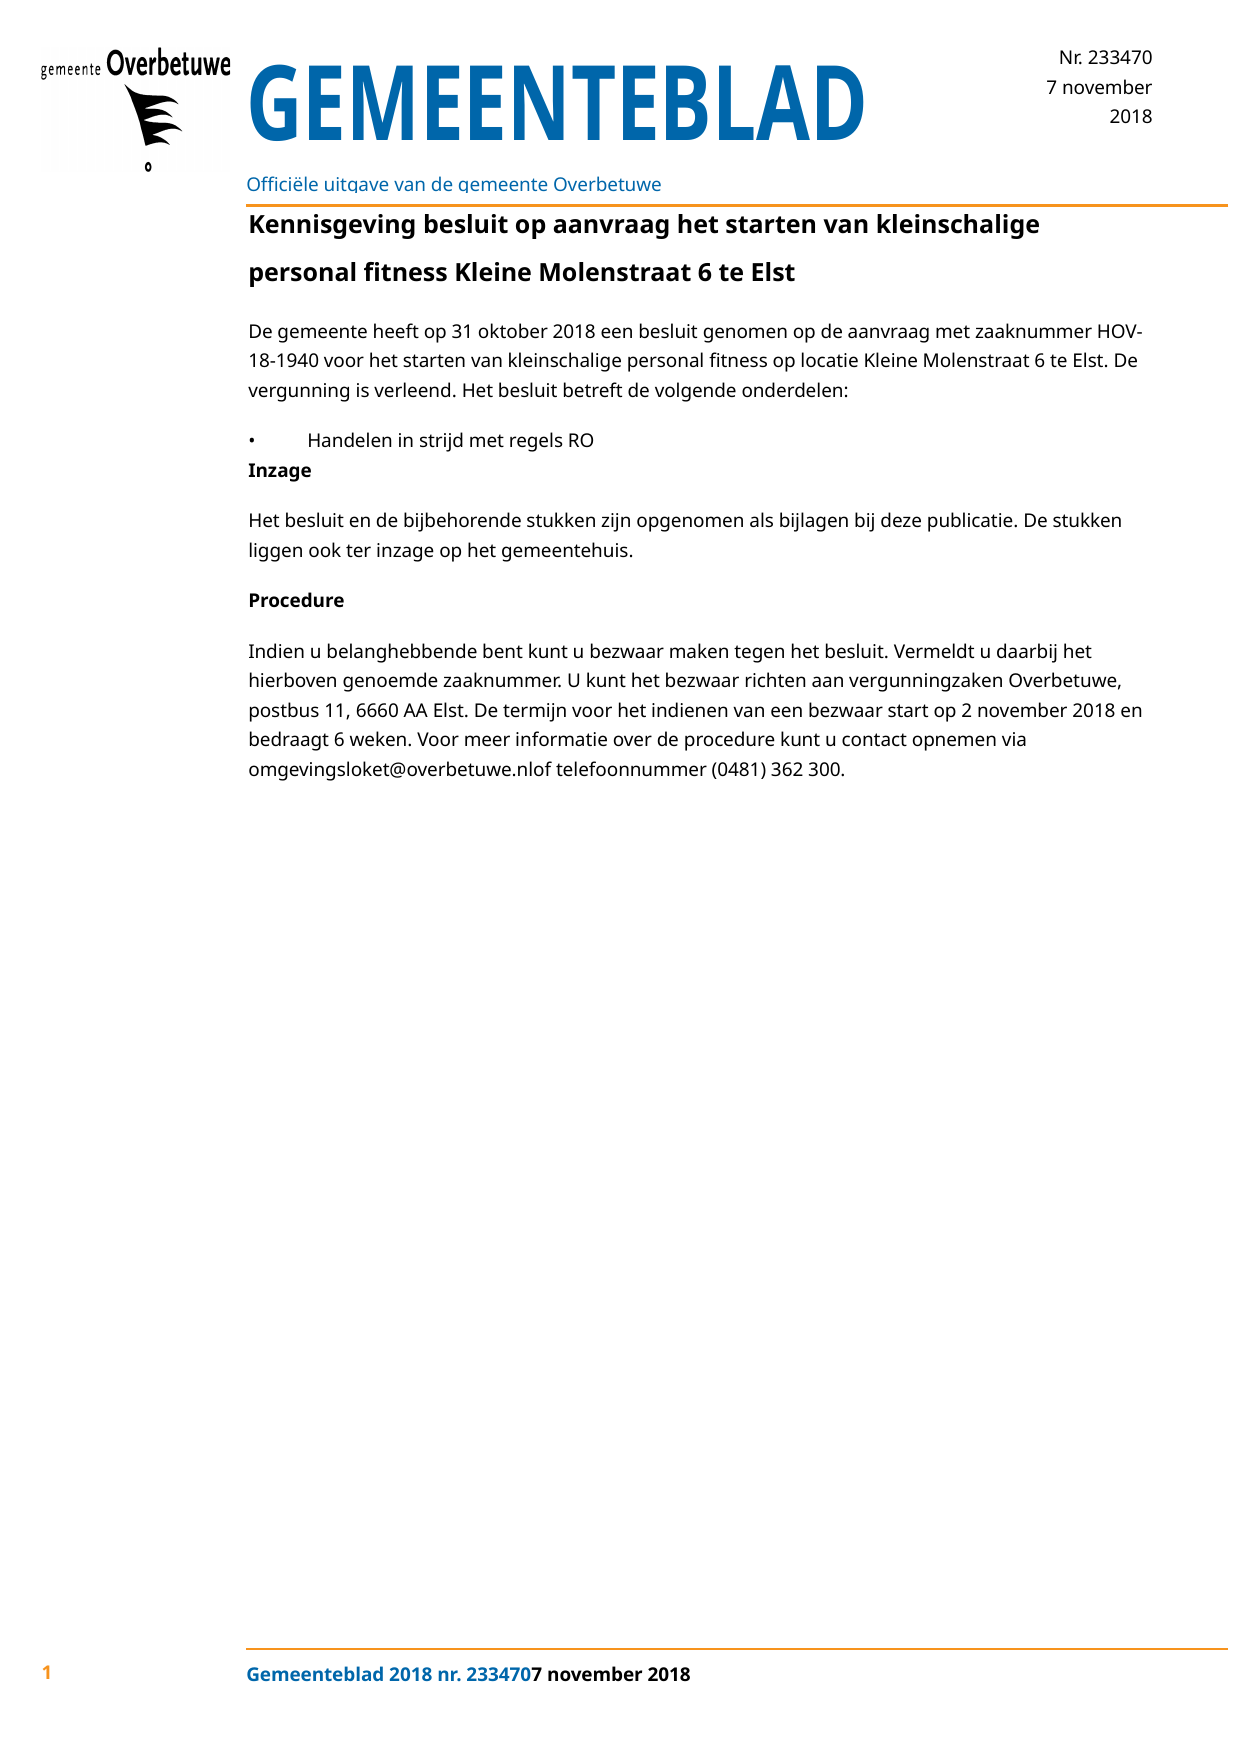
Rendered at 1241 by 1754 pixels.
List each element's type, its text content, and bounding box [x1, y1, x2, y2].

text Procedure [248, 587, 1152, 613]
text Het besluit en de bijbehorende stukken zijn opgenomen als bijlagen bij deze publicatie. De stukken liggen ook ter inzage op het gemeentehuis. [248, 507, 1152, 563]
picture [41, 47, 231, 172]
text Indien u belanghebbende bent kunt u bezwaar maken tegen het besluit. Vermeldt u daarbij het hierboven genoemde zaaknummer. U kunt het bezwaar richten aan vergunningzaken Overbetuwe, postbus 11, 6660 AA Elst. De termijn voor het indienen van een bezwaar start op 2 november 2018 en bedraagt 6 weken. Voor meer informatie over de procedure kunt u contact opnemen via omgevingsloket@overbetuwe.nlof telefoonnummer (0481) 362 300. [248, 638, 1152, 782]
text De gemeente heeft op 31 oktober 2018 een besluit genomen op de aanvraag met zaaknummer HOV-18-1940 voor het starten van kleinschalige personal fitness op locatie Kleine Molenstraat 6 te Elst. De vergunning is verleend. Het besluit betreft de volgende onderdelen: [248, 318, 1152, 403]
text Inzage [248, 457, 1152, 483]
list Handelen in strijd met regels RO [248, 427, 1152, 453]
text Kennisgeving besluit op aanvraag het starten van kleinschalige personal fitness Kleine Molenstraat 6 te Elst [248, 207, 1152, 288]
